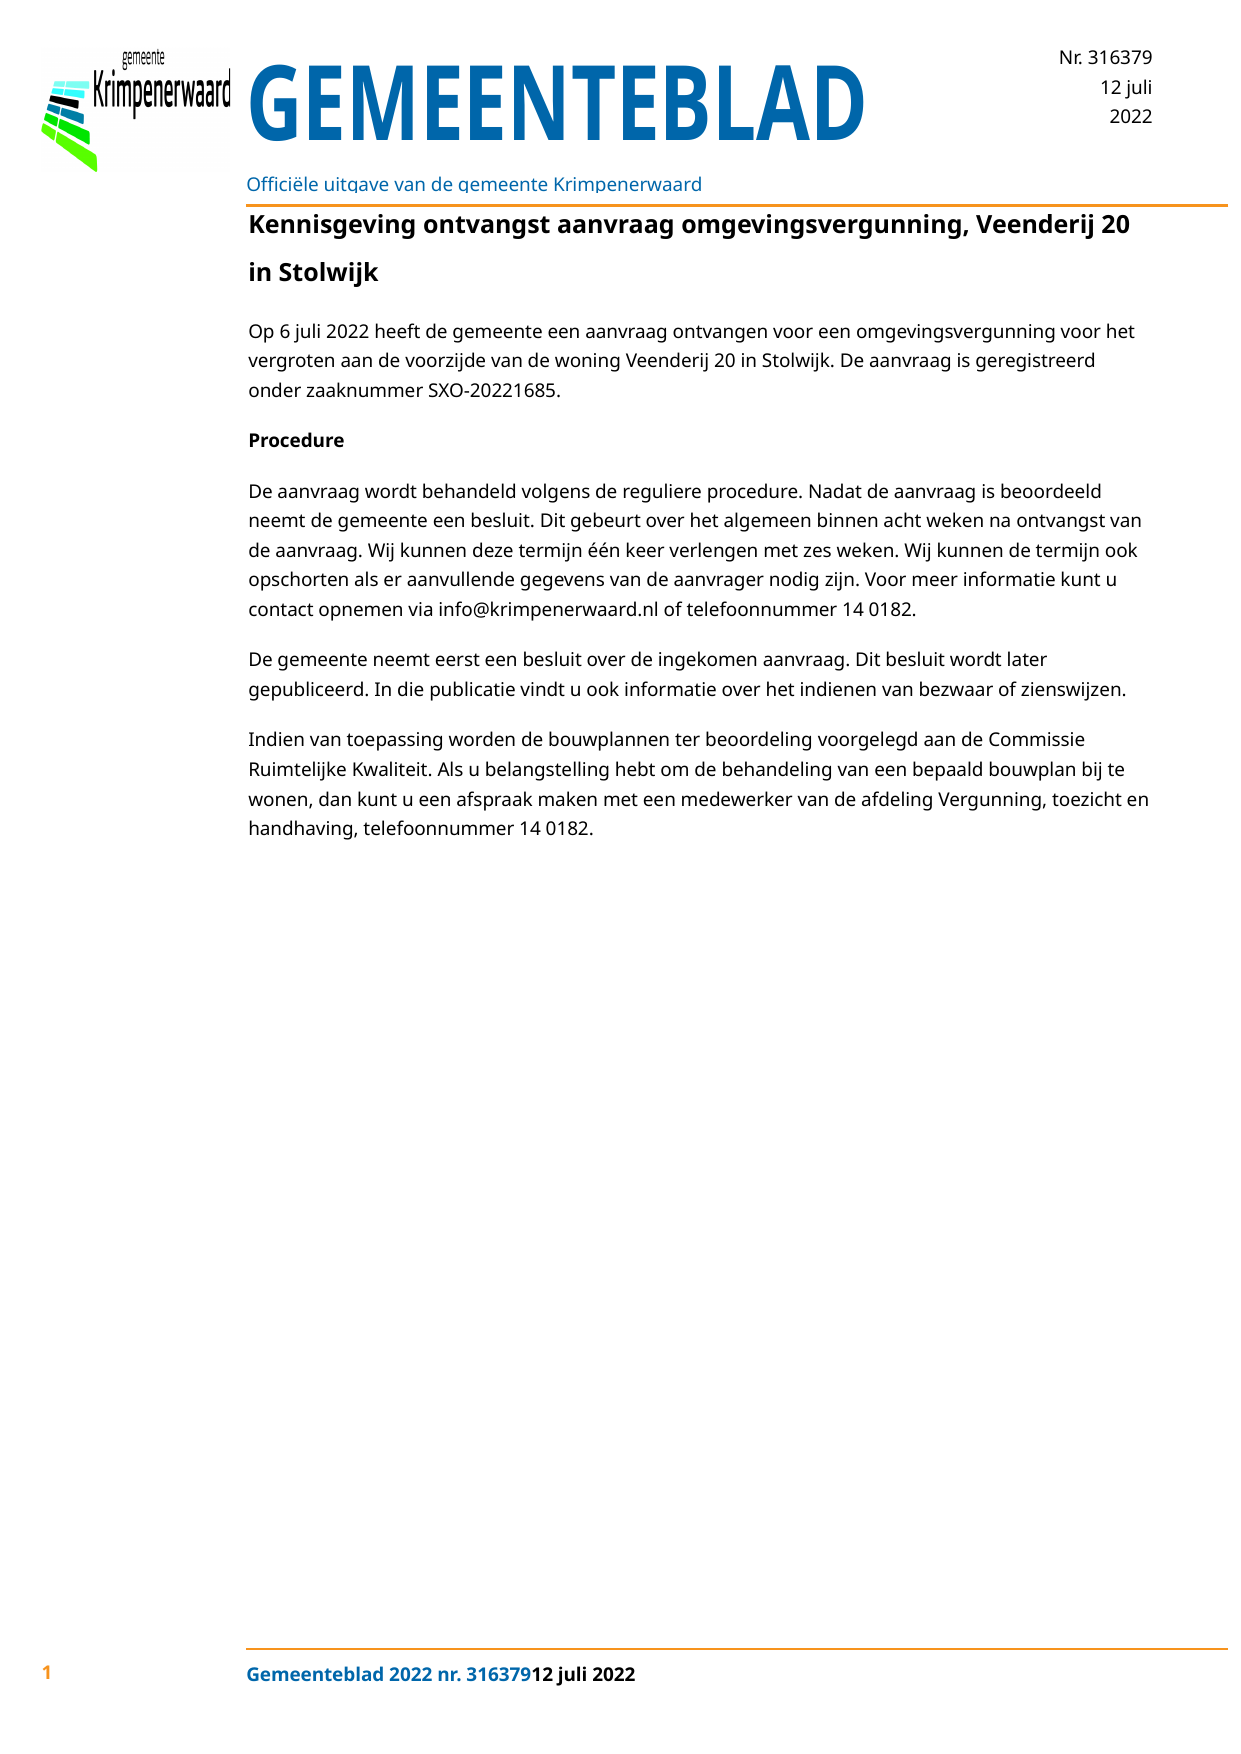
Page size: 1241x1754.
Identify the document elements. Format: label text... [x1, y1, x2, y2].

text Kennisgeving ontvangst aanvraag omgevingsvergunning, Veenderij 20 in Stolwijk [248, 207, 1152, 288]
text De aanvraag wordt behandeld volgens de reguliere procedure. Nadat de aanvraag is beoordeeld neemt de gemeente een besluit. Dit gebeurt over het algemeen binnen acht weken na ontvangst van de aanvraag. Wij kunnen deze termijn één keer verlengen met zes weken. Wij kunnen de termijn ook opschorten als er aanvullende gegevens van de aanvrager nodig zijn. Voor meer informatie kunt u contact opnemen via info@krimpenerwaard.nl of telefoonnummer 14 0182. [248, 478, 1152, 622]
text Indien van toepassing worden de bouwplannen ter beoordeling voorgelegd aan de Commissie Ruimtelijke Kwaliteit. Als u belangstelling hebt om de behandeling van een bepaald bouwplan bij te wonen, dan kunt u een afspraak maken met een medewerker van de afdeling Vergunning, toezicht en handhaving, telefoonnummer 14 0182. [248, 727, 1152, 841]
text De gemeente neemt eerst een besluit over de ingekomen aanvraag. Dit besluit wordt later gepubliceerd. In die publicatie vindt u ook informatie over het indienen van bezwaar of zienswijzen. [248, 647, 1152, 702]
text Op 6 juli 2022 heeft de gemeente een aanvraag ontvangen voor een omgevingsvergunning voor het vergroten aan de voorzijde van de woning Veenderij 20 in Stolwijk. De aanvraag is geregistreerd onder zaaknummer SXO-20221685. [248, 318, 1152, 403]
text Procedure [248, 427, 1152, 453]
picture [41, 47, 231, 172]
